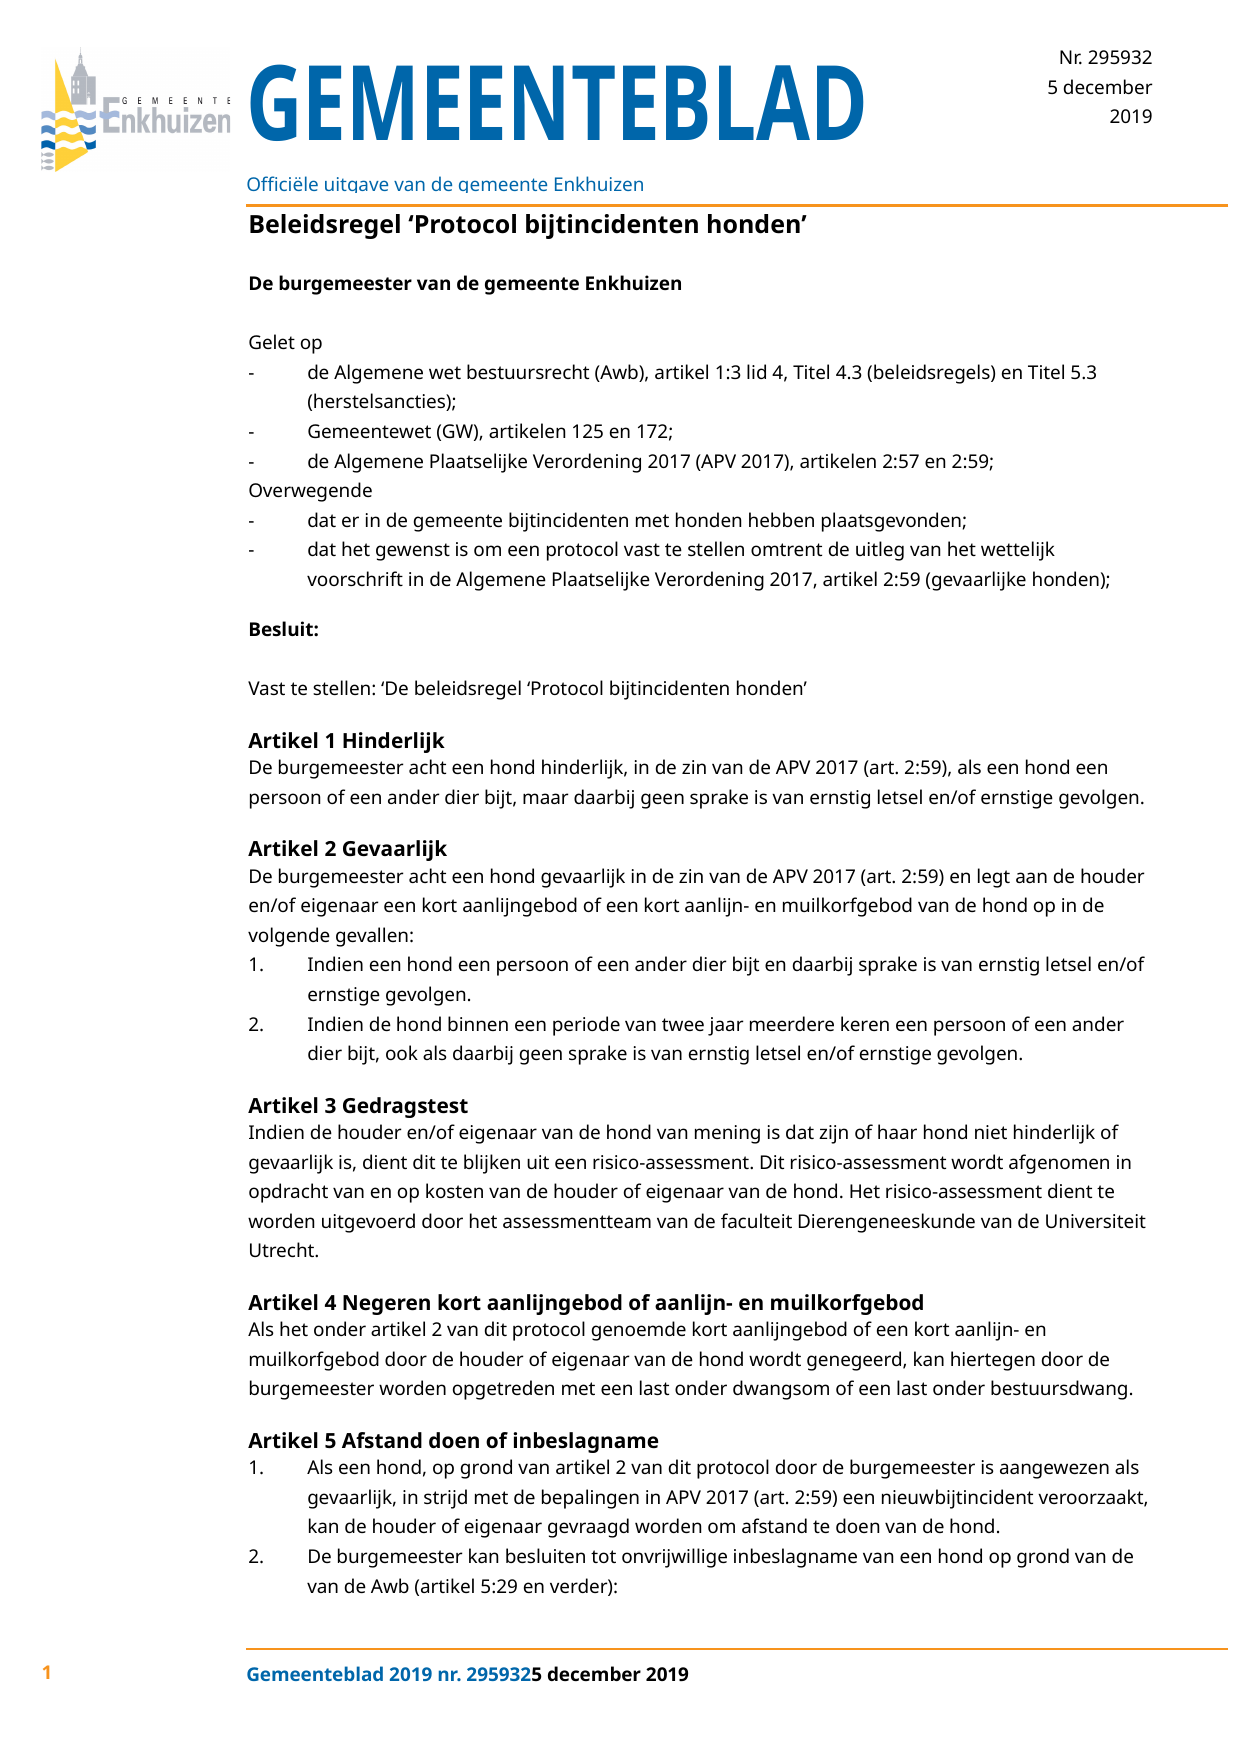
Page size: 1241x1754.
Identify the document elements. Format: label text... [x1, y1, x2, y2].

text Artikel 4 Negeren kort aanlijngebod of aanlijn- en muilkorfgebod [248, 1288, 1152, 1316]
text Indien de houder en/of eigenaar van de hond van mening is dat zijn of haar hond niet hinderlijk of gevaarlijk is, dient dit te blijken uit een risico-assessment. Dit risico-assessment wordt afgenomen in opdracht van en op kosten van de houder of eigenaar van de hond. Het risico-assessment dient te worden uitgevoerd door het assessmentteam van de faculteit Dierengeneeskunde van de Universiteit Utrecht. [248, 1119, 1152, 1263]
text Gelet op [248, 329, 1152, 355]
text Artikel 5 Afstand doen of inbeslagname [248, 1426, 1152, 1454]
list De burgemeester kan besluiten tot onvrijwillige inbeslagname van een hond op grond van de van de Awb (artikel 5:29 en verder): [248, 1543, 1152, 1598]
text Artikel 2 Gevaarlijk [248, 834, 1152, 863]
list dat het gewenst is om een protocol vast te stellen omtrent de uitleg van het wettelijk voorschrift in de Algemene Plaatselijke Verordening 2017, artikel 2:59 (gevaarlijke honden); [248, 537, 1152, 592]
text De burgemeester van de gemeente Enkhuizen [248, 270, 1152, 296]
list dat er in de gemeente bijtincidenten met honden hebben plaatsgevonden; [248, 507, 1152, 533]
text De burgemeester acht een hond gevaarlijk in de zin van de APV 2017 (art. 2:59) en legt aan de houder en/of eigenaar een kort aanlijngebod of een kort aanlijn- en muilkorfgebod van de hond op in de volgende gevallen: [248, 863, 1152, 948]
text Beleidsregel ‘Protocol bijtincidenten honden’ [248, 207, 1152, 241]
text Vast te stellen: ‘De beleidsregel ‘Protocol bijtincidenten honden’ [248, 676, 1152, 701]
list Gemeentewet (GW), artikelen 125 en 172; [248, 418, 1152, 444]
text Besluit: [248, 616, 1152, 642]
text Artikel 1 Hinderlijk [248, 726, 1152, 754]
text Artikel 3 Gedragstest [248, 1091, 1152, 1119]
list de Algemene wet bestuursrecht (Awb), artikel 1:3 lid 4, Titel 4.3 (beleidsregels) en Titel 5.3 (herstelsancties); [248, 359, 1152, 414]
picture [41, 47, 231, 172]
text Overwegende [248, 477, 1152, 503]
list Indien de hond binnen een periode van twee jaar meerdere keren een persoon of een ander dier bijt, ook als daarbij geen sprake is van ernstig letsel en/of ernstige gevolgen. [248, 1011, 1152, 1066]
text De burgemeester acht een hond hinderlijk, in de zin van de APV 2017 (art. 2:59), als een hond een persoon of een ander dier bijt, maar daarbij geen sprake is van ernstig letsel en/of ernstige gevolgen. [248, 754, 1152, 810]
text Als het onder artikel 2 van dit protocol genoemde kort aanlijngebod of een kort aanlijn- en muilkorfgebod door de houder of eigenaar van de hond wordt genegeerd, kan hiertegen door de burgemeester worden opgetreden met een last onder dwangsom of een last onder bestuursdwang. [248, 1316, 1152, 1401]
list Als een hond, op grond van artikel 2 van dit protocol door de burgemeester is aangewezen als gevaarlijk, in strijd met de bepalingen in APV 2017 (art. 2:59) een nieuwbijtincident veroorzaakt, kan de houder of eigenaar gevraagd worden om afstand te doen van de hond. [248, 1454, 1152, 1539]
list de Algemene Plaatselijke Verordening 2017 (APV 2017), artikelen 2:57 en 2:59; [248, 448, 1152, 473]
list Indien een hond een persoon of een ander dier bijt en daarbij sprake is van ernstig letsel en/of ernstige gevolgen. [248, 952, 1152, 1007]
